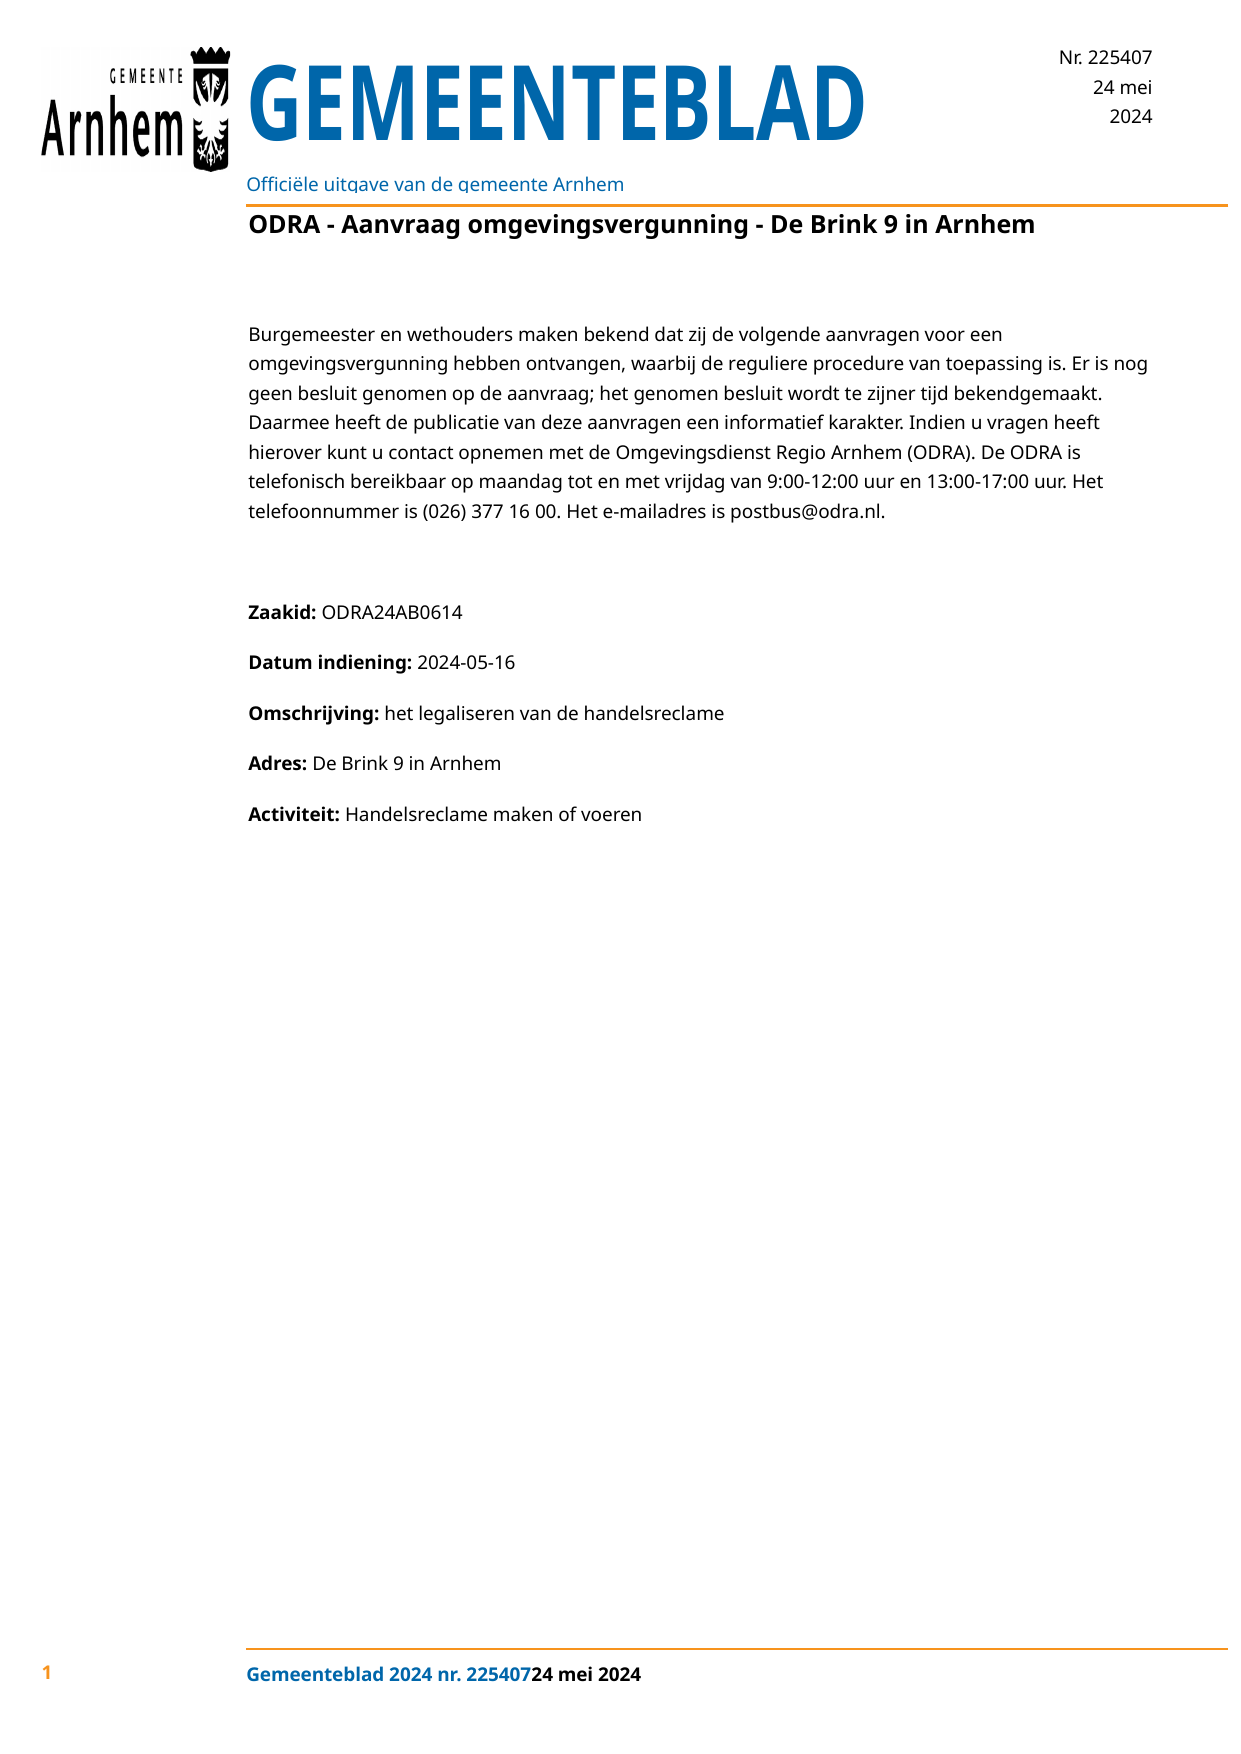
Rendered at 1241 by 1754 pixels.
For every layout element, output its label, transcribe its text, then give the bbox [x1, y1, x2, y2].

text Adres: De Brink 9 in Arnhem [248, 750, 1152, 776]
picture [41, 47, 231, 172]
text Zaakid: ODRA24AB0614 [248, 599, 1152, 625]
text Burgemeester en wethouders maken bekend dat zij de volgende aanvragen voor een omgevingsvergunning hebben ontvangen, waarbij de reguliere procedure van toepassing is. Er is nog geen besluit genomen op de aanvraag; het genomen besluit wordt te zijner tijd bekendgemaakt. Daarmee heeft de publicatie van deze aanvragen een informatief karakter. Indien u vragen heeft hierover kunt u contact opnemen met de Omgevingsdienst Regio Arnhem (ODRA). De ODRA is telefonisch bereikbaar op maandag tot en met vrijdag van 9:00-12:00 uur en 13:00-17:00 uur. Het telefoonnummer is (026) 377 16 00. Het e-mailadres is postbus@odra.nl. [248, 321, 1152, 524]
text ODRA - Aanvraag omgevingsvergunning - De Brink 9 in Arnhem [248, 207, 1152, 241]
text Datum indiening: 2024-05-16 [248, 649, 1152, 675]
text Omschrijving: het legaliseren van de handelsreclame [248, 700, 1152, 726]
text Activiteit: Handelsreclame maken of voeren [248, 801, 1152, 826]
